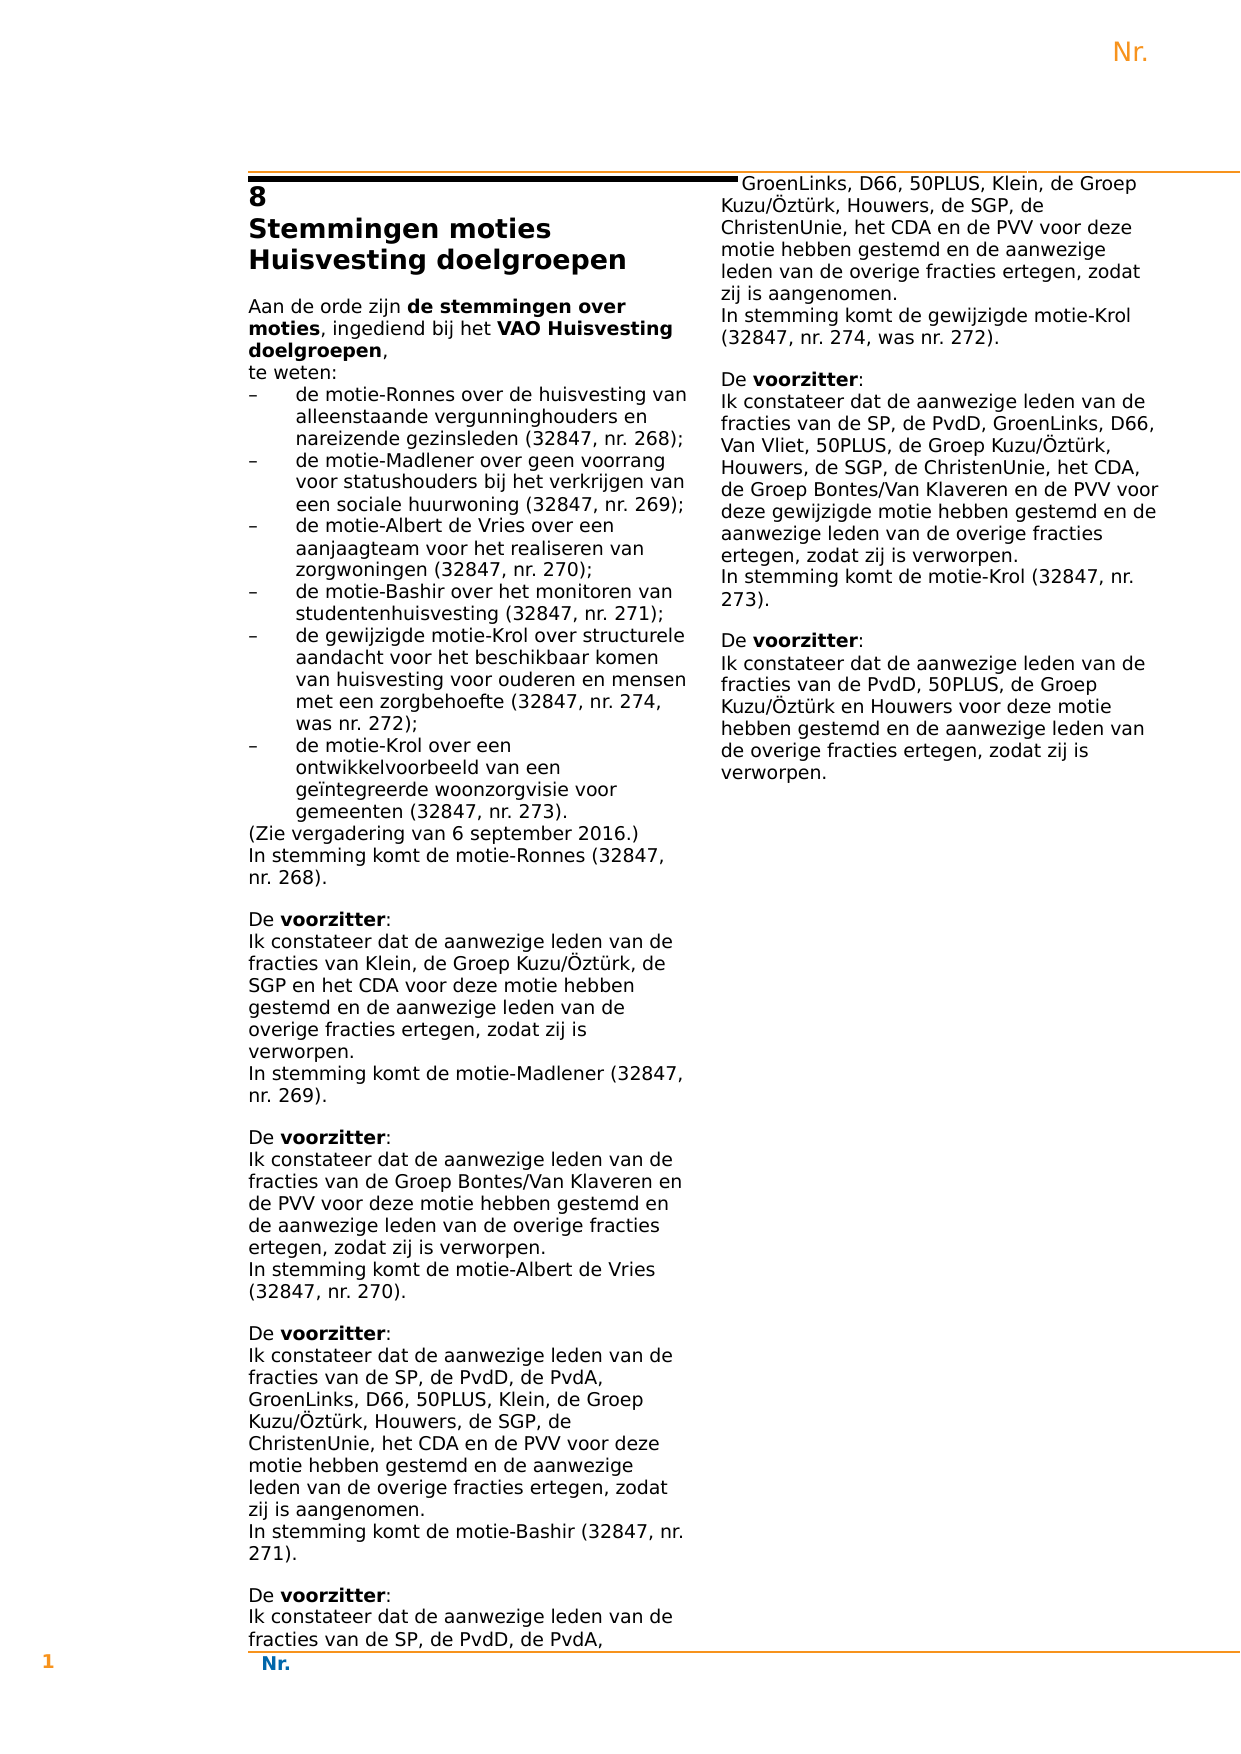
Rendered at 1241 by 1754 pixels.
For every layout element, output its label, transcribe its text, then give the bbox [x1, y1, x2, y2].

text In stemming komt de motie-Madlener (32847, nr. 269). [248, 1063, 691, 1107]
text Aan de orde zijn de stemmingen over moties, ingediend bij het VAO Huisvesting doelgroepen, [248, 296, 691, 362]
text Ik constateer dat de aanwezige leden van de fracties van de SP, de PvdD, de PvdA, [248, 1606, 691, 1650]
text In stemming komt de gewijzigde motie-Krol (32847, nr. 274, was nr. 272). [721, 305, 1163, 349]
text GroenLinks, D66, 50PLUS, Klein, de Groep Kuzu/Öztürk, Houwers, de SGP, de ChristenUnie, het CDA en de PVV voor deze motie hebben gestemd en de aanwezige leden van de overige fracties ertegen, zodat zij is aangenomen. [721, 173, 1163, 305]
text De voorzitter: [248, 1127, 691, 1149]
list de motie-Krol over een ontwikkelvoorbeeld van een geïntegreerde woonzorgvisie voor gemeenten (32847, nr. 273). [248, 735, 691, 823]
list de motie-Albert de Vries over een aanjaagteam voor het realiseren van zorgwoningen (32847, nr. 270); [248, 515, 691, 581]
text De voorzitter: [721, 369, 1163, 391]
title 8 Stemmingen moties Huisvesting doelgroepen [248, 182, 691, 276]
text Ik constateer dat de aanwezige leden van de fracties van de SP, de PvdD, de PvdA, GroenLinks, D66, 50PLUS, Klein, de Groep Kuzu/Öztürk, Houwers, de SGP, de ChristenUnie, het CDA en de PVV voor deze motie hebben gestemd en de aanwezige leden van de overige fracties ertegen, zodat zij is aangenomen. [248, 1345, 691, 1521]
text Ik constateer dat de aanwezige leden van de fracties van Klein, de Groep Kuzu/Öztürk, de SGP en het CDA voor deze motie hebben gestemd en de aanwezige leden van de overige fracties ertegen, zodat zij is verworpen. [248, 931, 691, 1063]
text In stemming komt de motie-Ronnes (32847, nr. 268). [248, 845, 691, 889]
text te weten: [248, 362, 691, 383]
text In stemming komt de motie-Krol (32847, nr. 273). [721, 566, 1163, 610]
list de motie-Bashir over het monitoren van studentenhuisvesting (32847, nr. 271); [248, 581, 691, 625]
text In stemming komt de motie-Bashir (32847, nr. 271). [248, 1521, 691, 1564]
list de motie-Madlener over geen voorrang voor statushouders bij het verkrijgen van een sociale huurwoning (32847, nr. 269); [248, 449, 691, 515]
text De voorzitter: [248, 1584, 691, 1606]
text In stemming komt de motie-Albert de Vries (32847, nr. 270). [248, 1259, 691, 1303]
text De voorzitter: [248, 909, 691, 931]
text Ik constateer dat de aanwezige leden van de fracties van de SP, de PvdD, GroenLinks, D66, Van Vliet, 50PLUS, de Groep Kuzu/Öztürk, Houwers, de SGP, de ChristenUnie, het CDA, de Groep Bontes/Van Klaveren en de PVV voor deze gewijzigde motie hebben gestemd en de aanwezige leden van de overige fracties ertegen, zodat zij is verworpen. [721, 391, 1163, 566]
text Ik constateer dat de aanwezige leden van de fracties van de Groep Bontes/Van Klaveren en de PVV voor deze motie hebben gestemd en de aanwezige leden van de overige fracties ertegen, zodat zij is verworpen. [248, 1149, 691, 1259]
text (Zie vergadering van 6 september 2016.) [248, 823, 691, 845]
text De voorzitter: [248, 1323, 691, 1345]
list de motie-Ronnes over de huisvesting van alleenstaande vergunninghouders en nareizende gezinsleden (32847, nr. 268); [248, 383, 691, 449]
text Ik constateer dat de aanwezige leden van de fracties van de PvdD, 50PLUS, de Groep Kuzu/Öztürk en Houwers voor deze motie hebben gestemd en de aanwezige leden van de overige fracties ertegen, zodat zij is verworpen. [721, 652, 1163, 784]
text De voorzitter: [721, 630, 1163, 652]
list de gewijzigde motie-Krol over structurele aandacht voor het beschikbaar komen van huisvesting voor ouderen en mensen met een zorgbehoefte (32847, nr. 274, was nr. 272); [248, 625, 691, 735]
